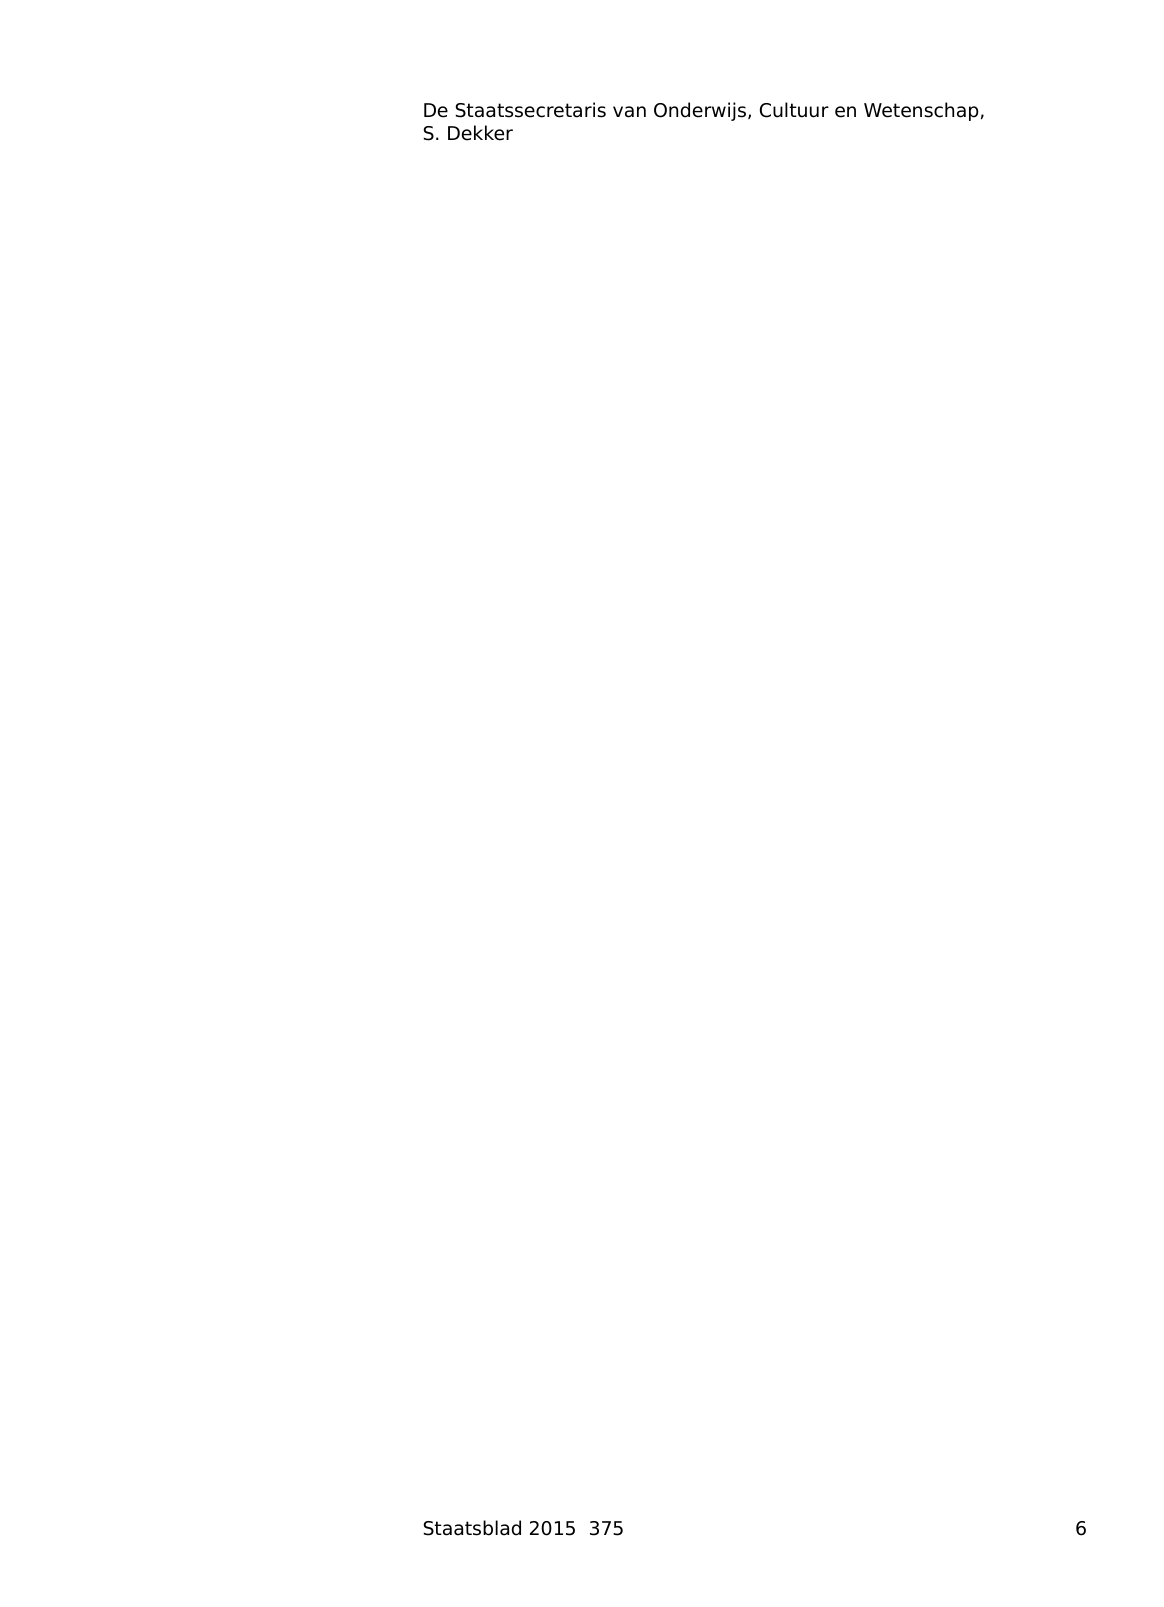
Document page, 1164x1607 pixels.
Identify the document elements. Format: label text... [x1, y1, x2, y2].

text De Staatssecretaris van Onderwijs, Cultuur en Wetenschap, S. Dekker [422, 100, 1087, 144]
